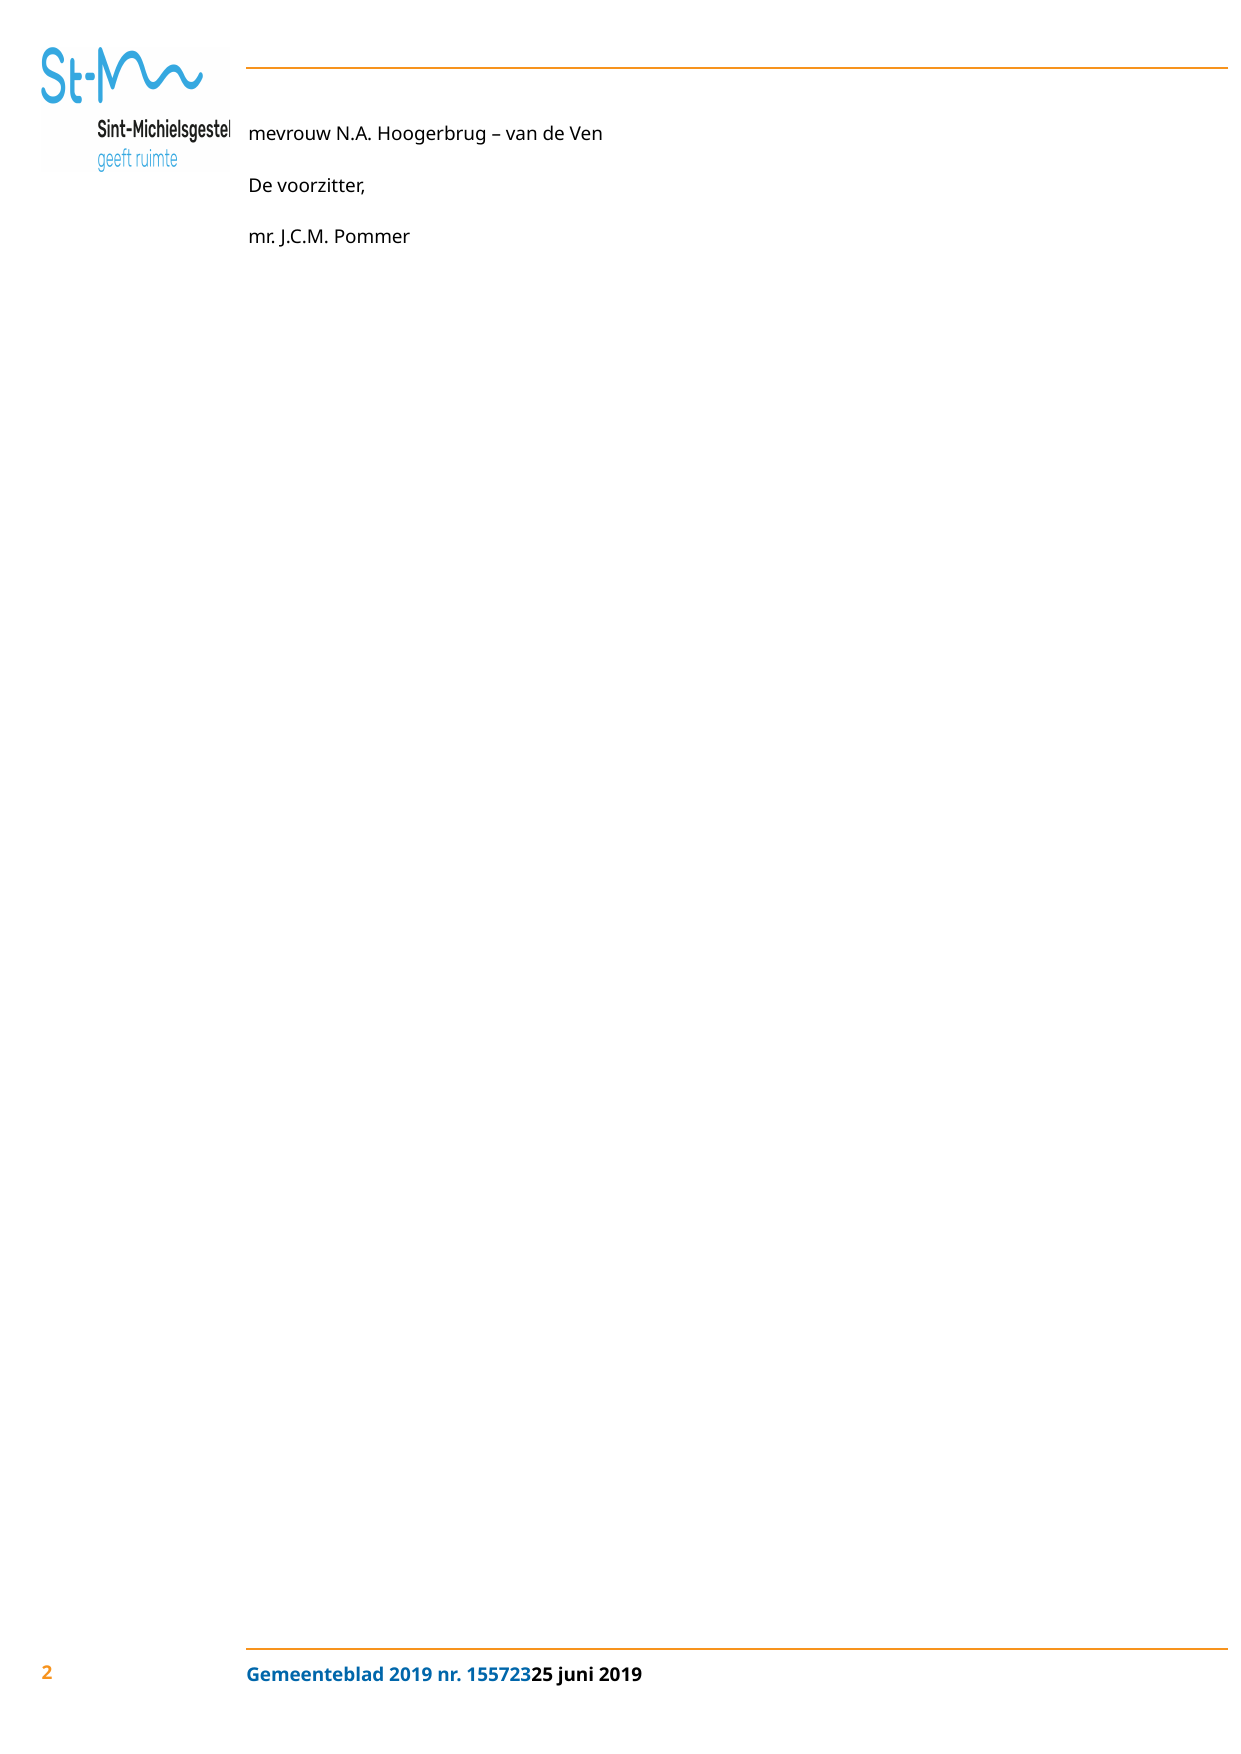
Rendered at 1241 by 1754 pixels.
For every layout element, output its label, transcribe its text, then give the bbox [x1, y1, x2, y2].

text De voorzitter, [248, 172, 1152, 198]
text mr. J.C.M. Pommer [248, 223, 1152, 249]
text mevrouw N.A. Hoogerbrug – van de Ven [248, 121, 1152, 146]
picture [41, 47, 231, 172]
